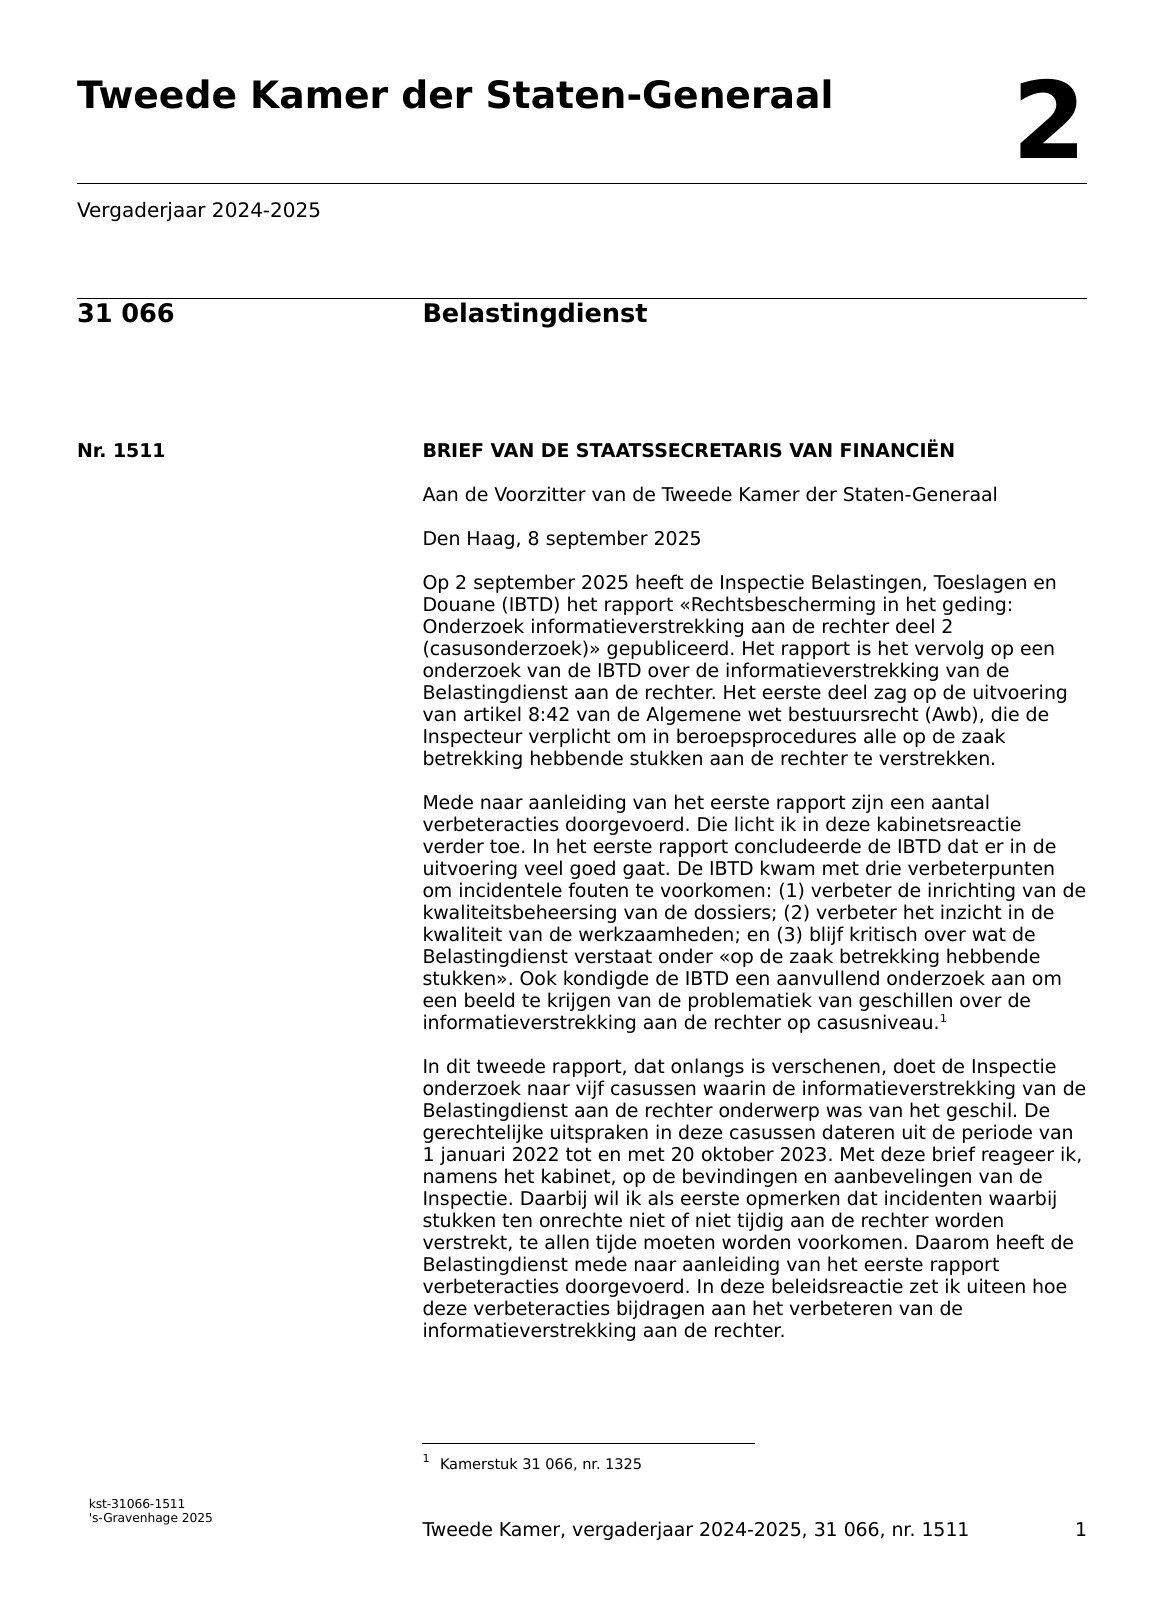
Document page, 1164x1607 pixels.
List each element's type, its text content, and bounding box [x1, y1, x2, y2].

text Den Haag, 8 september 2025 [422, 528, 1087, 550]
text Aan de Voorzitter van de Tweede Kamer der Staten-Generaal [422, 484, 1087, 506]
text Op 2 september 2025 heeft de Inspectie Belastingen, Toeslagen en Douane (IBTD) het rapport «Rechtsbescherming in het geding: Onderzoek informatieverstrekking aan de rechter deel 2 (casusonderzoek)» gepubliceerd. Het rapport is het vervolg op een onderzoek van de IBTD over de informatieverstrekking van de Belastingdienst aan de rechter. Het eerste deel zag op de uitvoering van artikel 8:42 van de Algemene wet bestuursrecht (Awb), die de Inspecteur verplicht om in beroepsprocedures alle op de zaak betrekking hebbende stukken aan de rechter te verstrekken. [422, 572, 1087, 770]
text Kamerstuk 31 066, nr. 1325 [422, 1452, 1087, 1474]
table_cell Vergaderjaar 2024-2025 [77, 184, 1087, 298]
table_header Tweede Kamer der Staten-Generaal [77, 59, 886, 183]
text 's-Gravenhage 2025 [88, 1511, 323, 1525]
subtitle Nr. 1511 BRIEF VAN DE STAATSSECRETARIS VAN FINANCIËN [77, 440, 1087, 462]
subtitle 31 066 Belastingdienst [77, 299, 1087, 329]
text Mede naar aanleiding van het eerste rapport zijn een aantal verbeteracties doorgevoerd. Die licht ik in deze kabinetsreactie verder toe. In het eerste rapport concludeerde de IBTD dat er in de uitvoering veel goed gaat. De IBTD kwam met drie verbeterpunten om incidentele fouten te voorkomen: (1) verbeter de inrichting van de kwaliteitsbeheersing van de dossiers; (2) verbeter het inzicht in de kwaliteit van de werkzaamheden; en (3) blijf kritisch over wat de Belastingdienst verstaat onder «op de zaak betrekking hebbende stukken». Ook kondigde de IBTD een aanvullend onderzoek aan om een beeld te krijgen van de problematiek van geschillen over de informatieverstrekking aan de rechter op casusniveau. [422, 792, 1087, 1034]
text In dit tweede rapport, dat onlangs is verschenen, doet de Inspectie onderzoek naar vijf casussen waarin de informatieverstrekking van de Belastingdienst aan de rechter onderwerp was van het geschil. De gerechtelijke uitspraken in deze casussen dateren uit de periode van 1 januari 2022 tot en met 20 oktober 2023. Met deze brief reageer ik, namens het kabinet, op de bevindingen en aanbevelingen van de Inspectie. Daarbij wil ik als eerste opmerken dat incidenten waarbij stukken ten onrechte niet of niet tijdig aan de rechter worden verstrekt, te allen tijde moeten worden voorkomen. Daarom heeft de Belastingdienst mede naar aanleiding van het eerste rapport verbeteracties doorgevoerd. In deze beleidsreactie zet ik uiteen hoe deze verbeteracties bijdragen aan het verbeteren van de informatieverstrekking aan de rechter. [422, 1056, 1087, 1342]
text kst-31066-1511 [88, 1497, 323, 1511]
table_header 2 [886, 59, 1087, 183]
